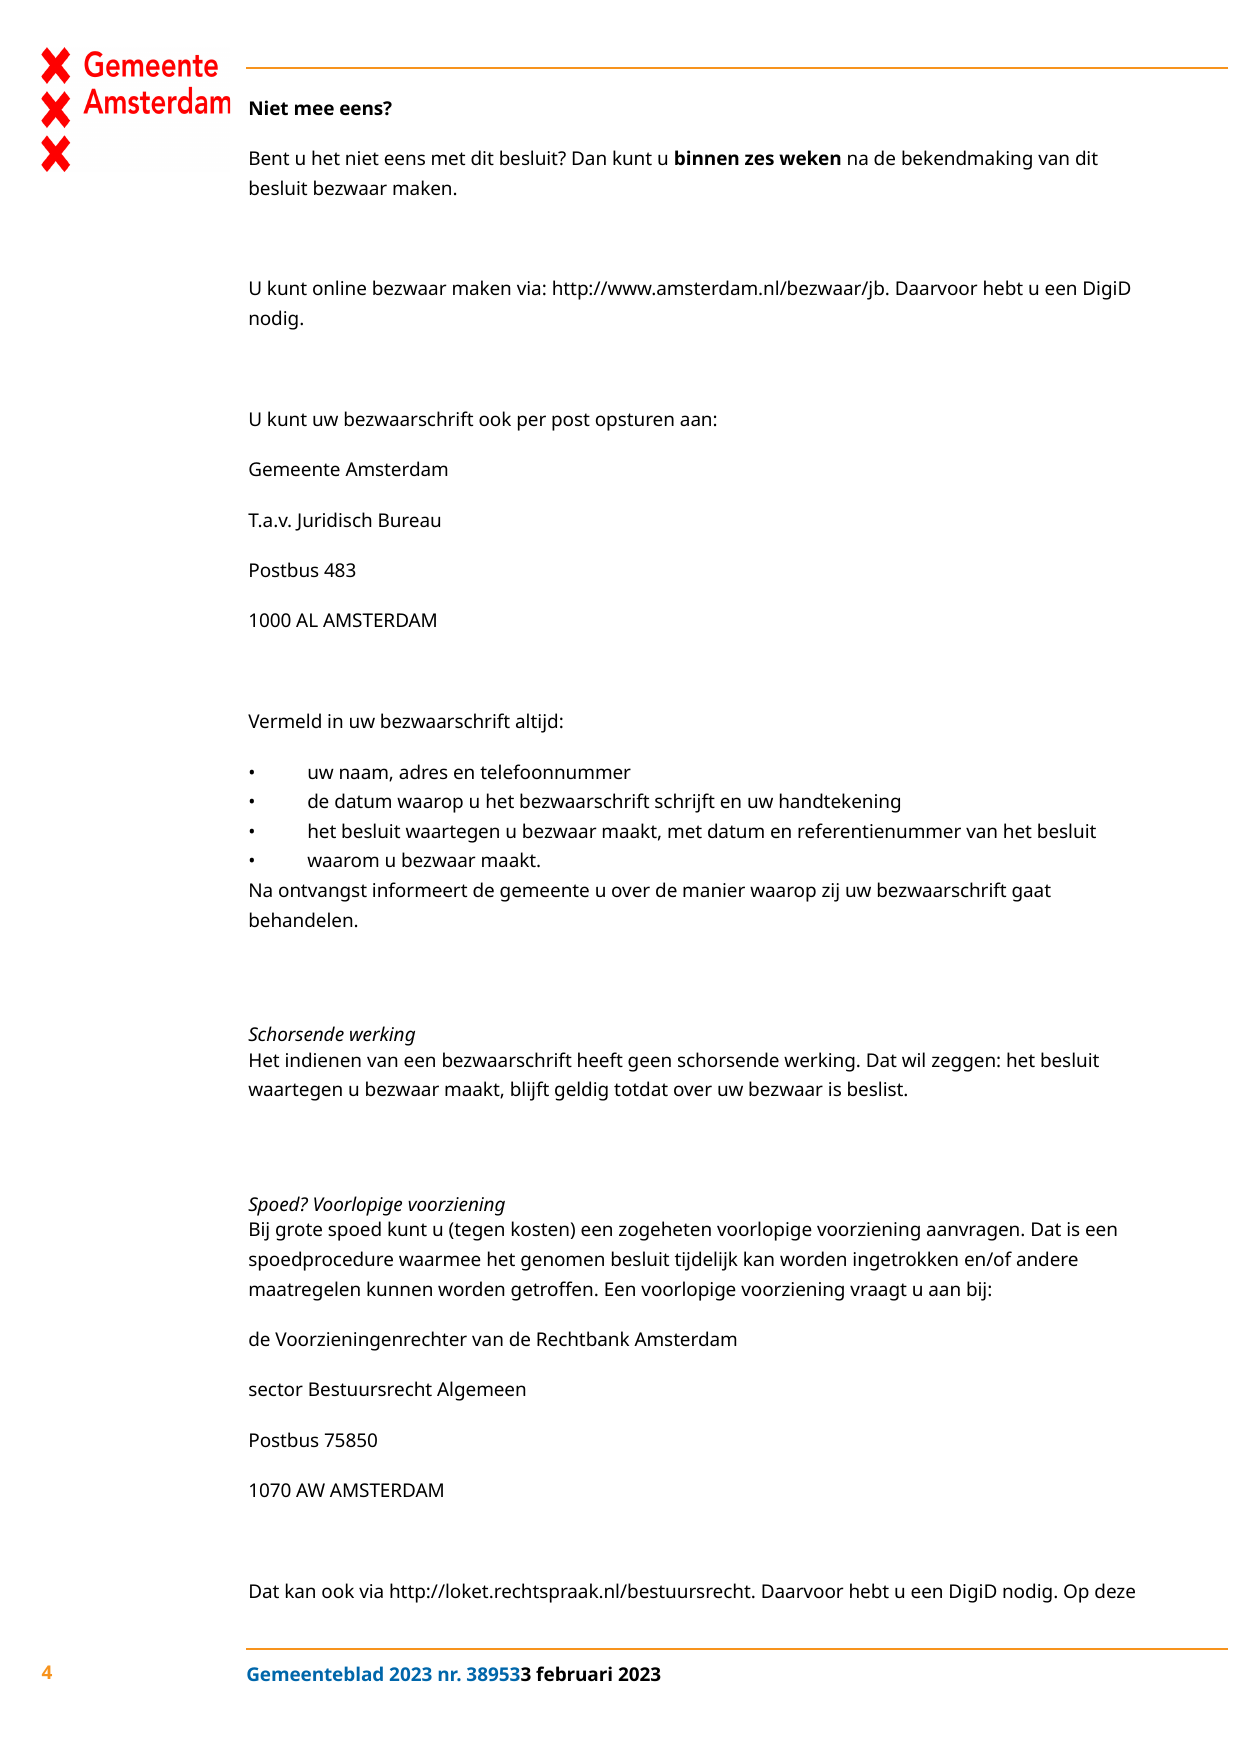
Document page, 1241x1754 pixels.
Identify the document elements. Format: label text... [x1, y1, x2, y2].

text Bent u het niet eens met dit besluit? Dan kunt u binnen zes weken na de bekendmaking van dit besluit bezwaar maken. [248, 145, 1152, 201]
text T.a.v. Juridisch Bureau [248, 507, 1152, 533]
text Postbus 75850 [248, 1427, 1152, 1453]
picture [41, 47, 231, 172]
list uw naam, adres en telefoonnummer [248, 759, 1152, 785]
list het besluit waartegen u bezwaar maakt, met datum en referentienummer van het besluit [248, 818, 1152, 844]
list waarom u bezwaar maakt. [248, 848, 1152, 873]
text Na ontvangst informeert de gemeente u over de manier waarop zij uw bezwaarschrift gaat behandelen. [248, 877, 1152, 933]
text sector Bestuursrecht Algemeen [248, 1377, 1152, 1402]
text Gemeente Amsterdam [248, 456, 1152, 482]
text Dat kan ook via http://loket.rechtspraak.nl/bestuursrecht. Daarvoor hebt u een DigiD nodig. Op deze [248, 1578, 1152, 1604]
text Spoed? Voorlopige voorziening [248, 1191, 1152, 1217]
text Postbus 483 [248, 557, 1152, 583]
text U kunt online bezwaar maken via: http://www.amsterdam.nl/bezwaar/jb. Daarvoor hebt u een DigiD nodig. [248, 276, 1152, 331]
text Bij grote spoed kunt u (tegen kosten) een zogeheten voorlopige voorziening aanvragen. Dat is een spoedprocedure waarmee het genomen besluit tijdelijk kan worden ingetrokken en/of andere maatregelen kunnen worden getroffen. Een voorlopige voorziening vraagt u aan bij: [248, 1217, 1152, 1302]
text Niet mee eens? [248, 95, 1152, 121]
text Vermeld in uw bezwaarschrift altijd: [248, 708, 1152, 734]
text Schorsende werking [248, 1021, 1152, 1047]
list de datum waarop u het bezwaarschrift schrijft en uw handtekening [248, 788, 1152, 814]
text 1000 AL AMSTERDAM [248, 608, 1152, 633]
text 1070 AW AMSTERDAM [248, 1477, 1152, 1503]
text U kunt uw bezwaarschrift ook per post opsturen aan: [248, 406, 1152, 432]
text de Voorzieningenrechter van de Rechtbank Amsterdam [248, 1326, 1152, 1352]
text Het indienen van een bezwaarschrift heeft geen schorsende werking. Dat wil zeggen: het besluit waartegen u bezwaar maakt, blijft geldig totdat over uw bezwaar is beslist. [248, 1047, 1152, 1102]
